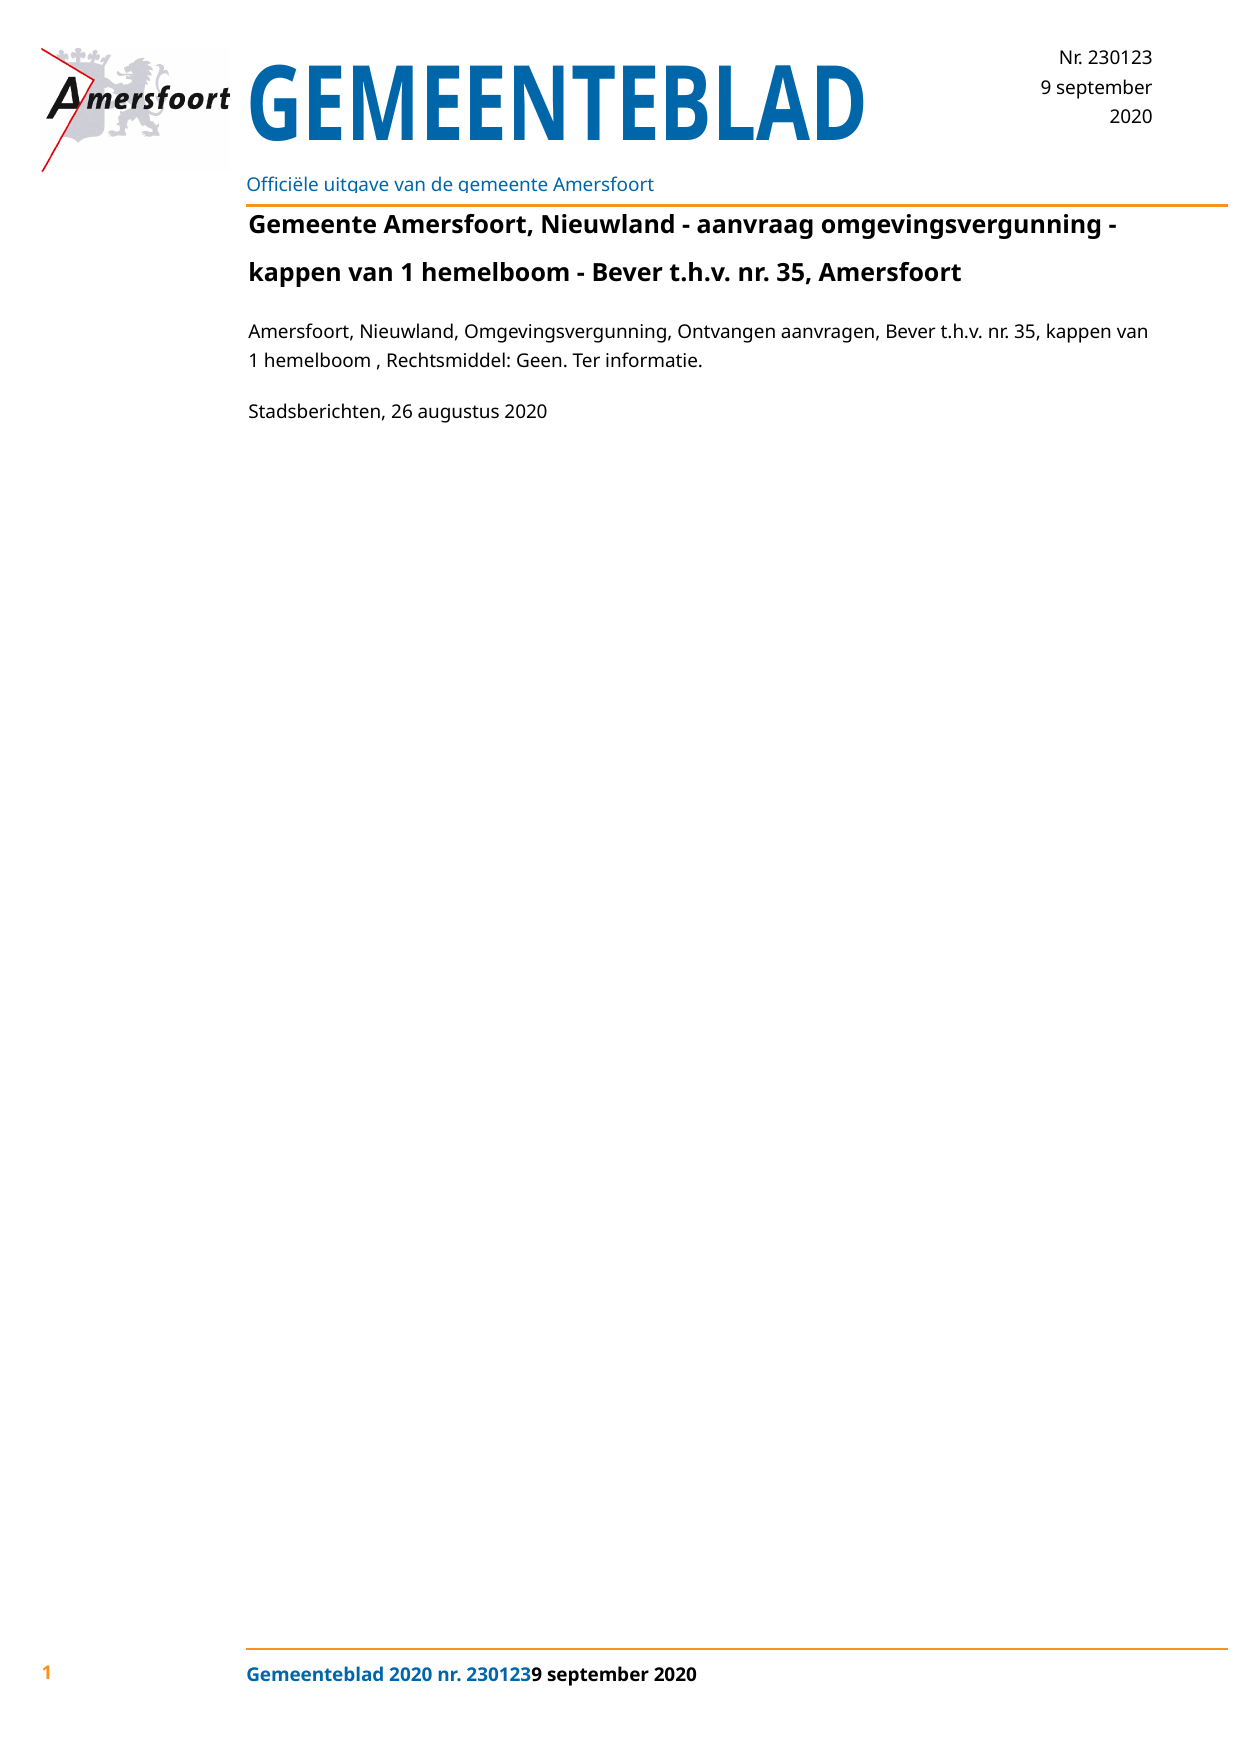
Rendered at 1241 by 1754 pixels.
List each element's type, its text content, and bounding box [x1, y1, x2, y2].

text Gemeente Amersfoort, Nieuwland - aanvraag omgevingsvergunning - kappen van 1 hemelboom - Bever t.h.v. nr. 35, Amersfoort [248, 207, 1152, 288]
picture [41, 47, 231, 172]
text Stadsberichten, 26 augustus 2020 [248, 398, 1152, 424]
text Amersfoort, Nieuwland, Omgevingsvergunning, Ontvangen aanvragen, Bever t.h.v. nr. 35, kappen van 1 hemelboom , Rechtsmiddel: Geen. Ter informatie. [248, 318, 1152, 373]
